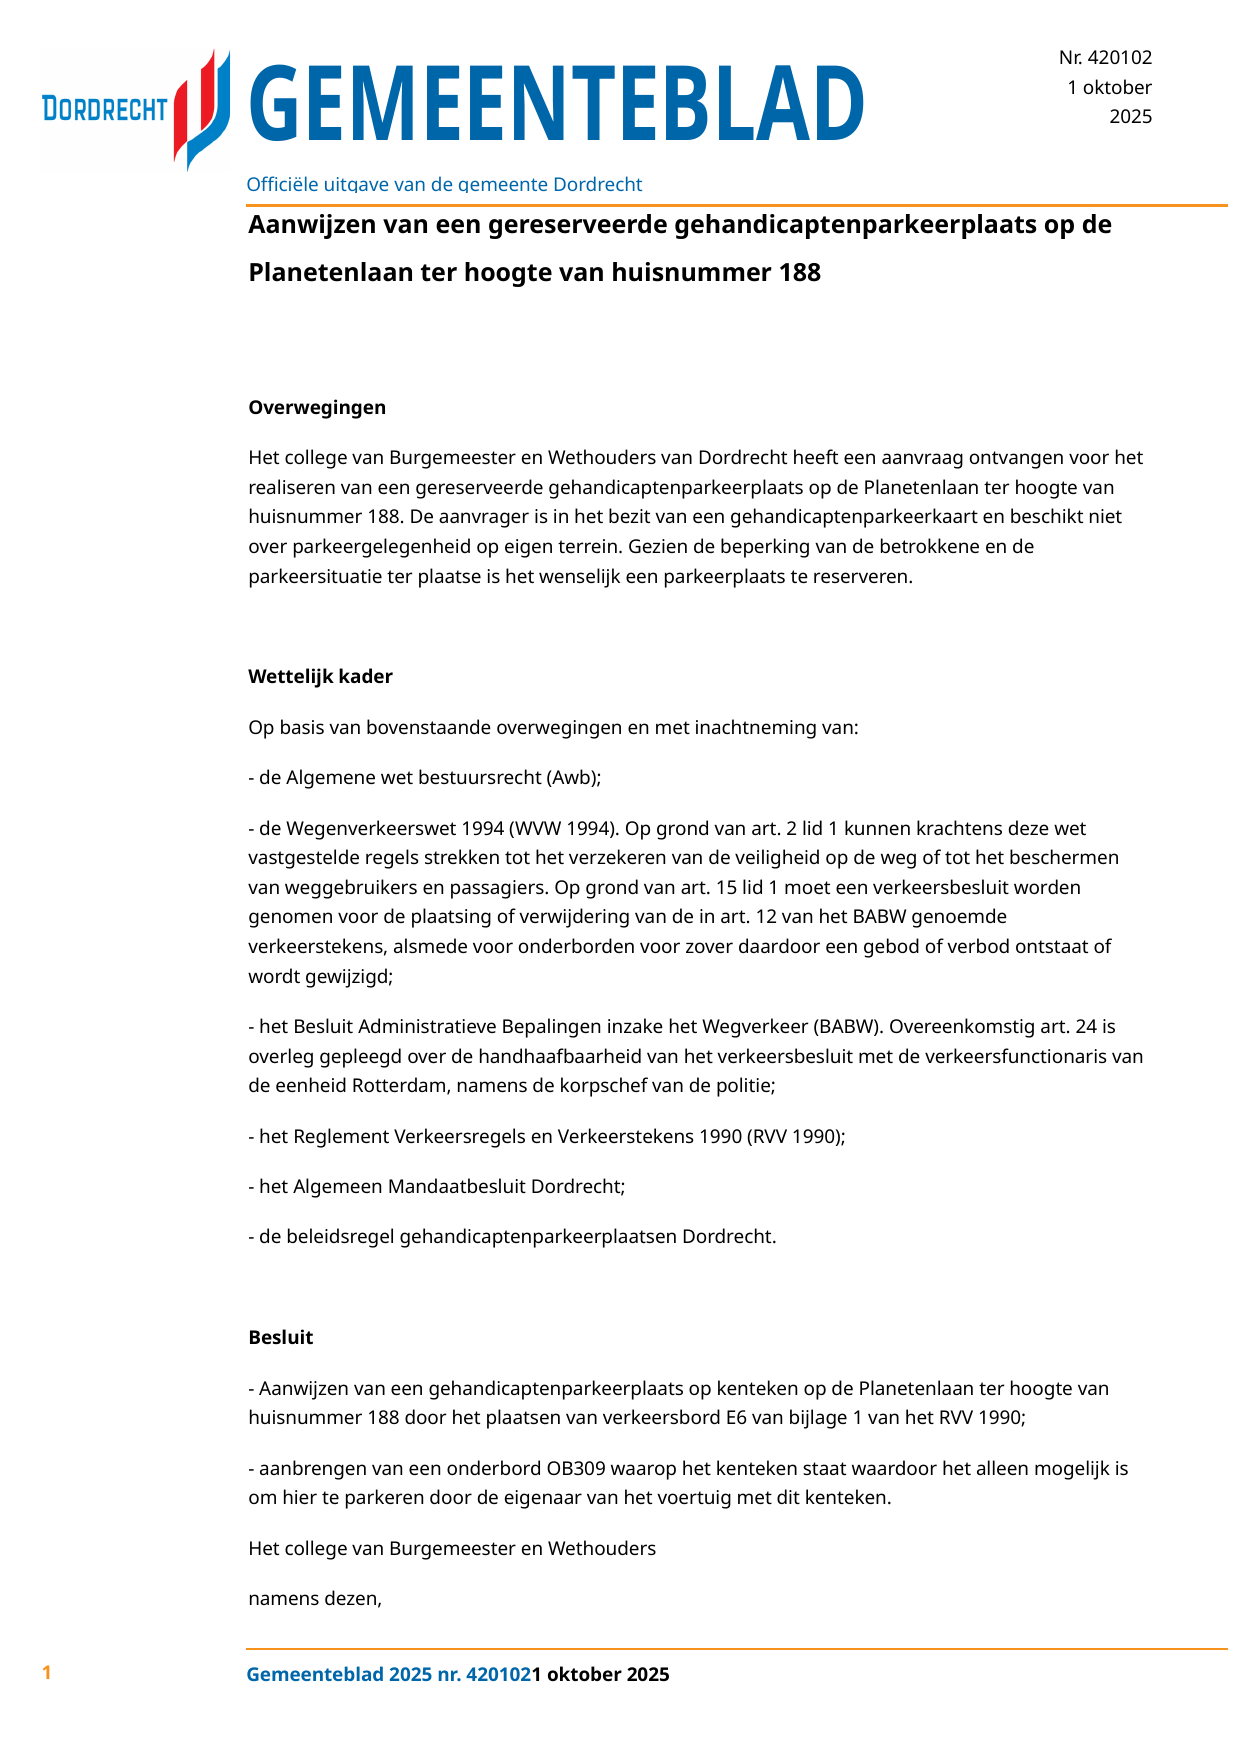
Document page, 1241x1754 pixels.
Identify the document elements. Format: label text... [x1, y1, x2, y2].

text Overwegingen [248, 394, 1152, 420]
text - de Wegenverkeerswet 1994 (WVW 1994). Op grond van art. 2 lid 1 kunnen krachtens deze wet vastgestelde regels strekken tot het verzekeren van de veiligheid op de weg of tot het beschermen van weggebruikers en passagiers. Op grond van art. 15 lid 1 moet een verkeersbesluit worden genomen voor de plaatsing of verwijdering van de in art. 12 van het BABW genoemde verkeerstekens, alsmede voor onderborden voor zover daardoor een gebod of verbod ontstaat of wordt gewijzigd; [248, 815, 1152, 988]
text namens dezen, [248, 1585, 1152, 1611]
text Wettelijk kader [248, 664, 1152, 689]
picture [41, 47, 231, 172]
text Het college van Burgemeester en Wethouders [248, 1535, 1152, 1561]
text Op basis van bovenstaande overwegingen en met inachtneming van: [248, 714, 1152, 740]
text Besluit [248, 1324, 1152, 1350]
text - de Algemene wet bestuursrecht (Awb); [248, 764, 1152, 790]
text Het college van Burgemeester en Wethouders van Dordrecht heeft een aanvraag ontvangen voor het realiseren van een gereserveerde gehandicaptenparkeerplaats op de Planetenlaan ter hoogte van huisnummer 188. De aanvrager is in het bezit van een gehandicaptenparkeerkaart en beschikt niet over parkeergelegenheid op eigen terrein. Gezien de beperking van de betrokkene en de parkeersituatie ter plaatse is het wenselijk een parkeerplaats te reserveren. [248, 444, 1152, 588]
text - het Algemeen Mandaatbesluit Dordrecht; [248, 1173, 1152, 1199]
text - aanbrengen van een onderbord OB309 waarop het kenteken staat waardoor het alleen mogelijk is om hier te parkeren door de eigenaar van het voertuig met dit kenteken. [248, 1455, 1152, 1510]
text - de beleidsregel gehandicaptenparkeerplaatsen Dordrecht. [248, 1224, 1152, 1249]
text - het Reglement Verkeersregels en Verkeerstekens 1990 (RVV 1990); [248, 1123, 1152, 1148]
text - het Besluit Administratieve Bepalingen inzake het Wegverkeer (BABW). Overeenkomstig art. 24 is overleg gepleegd over de handhaafbaarheid van het verkeersbesluit met de verkeersfunctionaris van de eenheid Rotterdam, namens de korpschef van de politie; [248, 1013, 1152, 1098]
text - Aanwijzen van een gehandicaptenparkeerplaats op kenteken op de Planetenlaan ter hoogte van huisnummer 188 door het plaatsen van verkeersbord E6 van bijlage 1 van het RVV 1990; [248, 1375, 1152, 1430]
text Aanwijzen van een gereserveerde gehandicaptenparkeerplaats op de Planetenlaan ter hoogte van huisnummer 188 [248, 207, 1152, 288]
